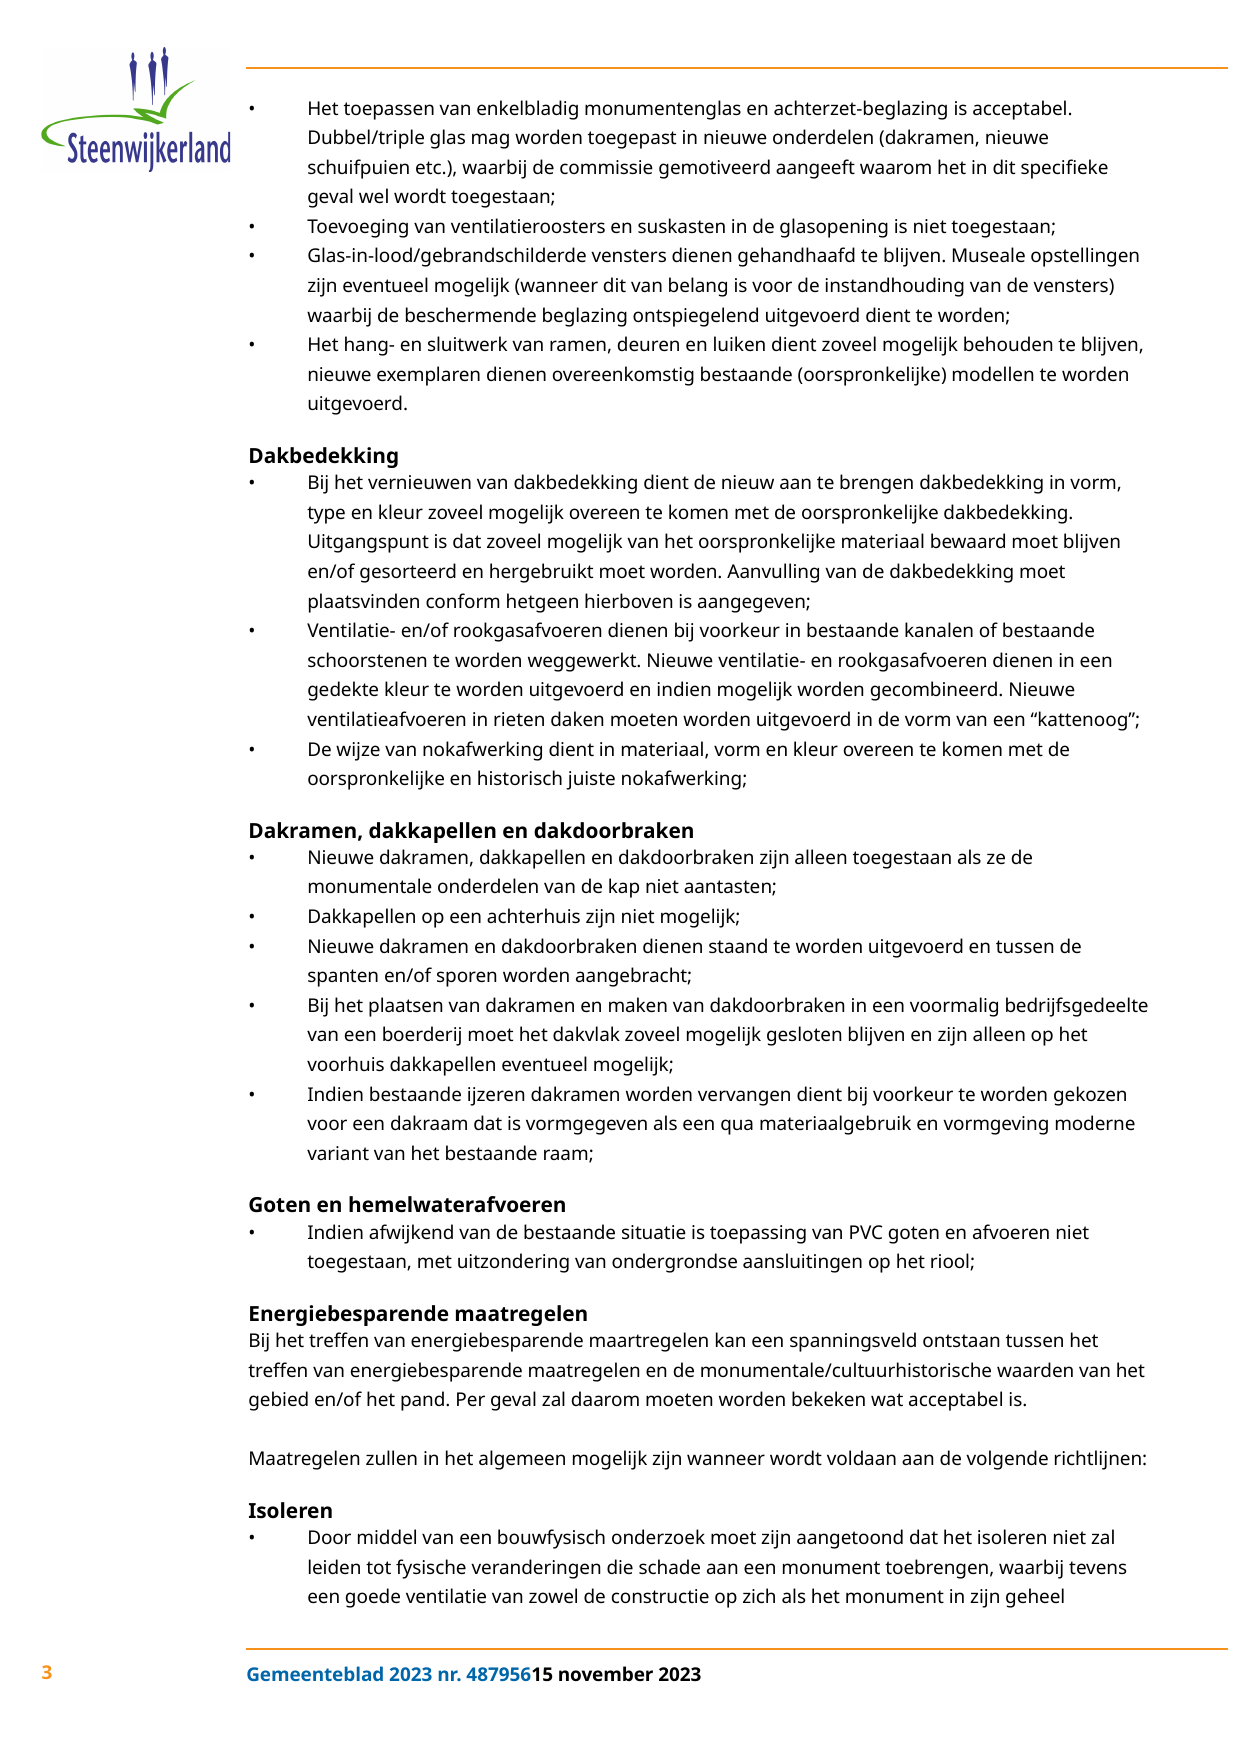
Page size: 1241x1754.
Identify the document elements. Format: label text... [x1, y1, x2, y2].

list Glas-in-lood/gebrandschilderde vensters dienen gehandhaafd te blijven. Museale opstellingen zijn eventueel mogelijk (wanneer dit van belang is voor de instandhouding van de vensters) waarbij de beschermende beglazing ontspiegelend uitgevoerd dient te worden; [248, 243, 1152, 328]
text Isoleren [248, 1496, 1152, 1524]
list Door middel van een bouwfysisch onderzoek moet zijn aangetoond dat het isoleren niet zal leiden tot fysische veranderingen die schade aan een monument toebrengen, waarbij tevens een goede ventilatie van zowel de constructie op zich als het monument in zijn geheel [248, 1524, 1152, 1609]
list Toevoeging van ventilatieroosters en suskasten in de glasopening is niet toegestaan; [248, 213, 1152, 239]
list Het hang- en sluitwerk van ramen, deuren en luiken dient zoveel mogelijk behouden te blijven, nieuwe exemplaren dienen overeenkomstig bestaande (oorspronkelijke) modellen te worden uitgevoerd. [248, 331, 1152, 416]
list Dakkapellen op een achterhuis zijn niet mogelijk; [248, 903, 1152, 929]
list Ventilatie- en/of rookgasafvoeren dienen bij voorkeur in bestaande kanalen of bestaande schoorstenen te worden weggewerkt. Nieuwe ventilatie- en rookgasafvoeren dienen in een gedekte kleur te worden uitgevoerd en indien mogelijk worden gecombineerd. Nieuwe ventilatieafvoeren in rieten daken moeten worden uitgevoerd in de vorm van een “kattenoog”; [248, 617, 1152, 732]
text Bij het treffen van energiebesparende maartregelen kan een spanningsveld ontstaan tussen het treffen van energiebesparende maatregelen en de monumentale/cultuurhistorische waarden van het gebied en/of het pand. Per geval zal daarom moeten worden bekeken wat acceptabel is. [248, 1327, 1152, 1412]
list De wijze van nokafwerking dient in materiaal, vorm en kleur overeen te komen met de oorspronkelijke en historisch juiste nokafwerking; [248, 736, 1152, 791]
list Nieuwe dakramen, dakkapellen en dakdoorbraken zijn alleen toegestaan als ze de monumentale onderdelen van de kap niet aantasten; [248, 844, 1152, 899]
list Bij het plaatsen van dakramen en maken van dakdoorbraken in een voormalig bedrijfsgedeelte van een boerderij moet het dakvlak zoveel mogelijk gesloten blijven en zijn alleen op het voorhuis dakkapellen eventueel mogelijk; [248, 992, 1152, 1077]
text Maatregelen zullen in het algemeen mogelijk zijn wanneer wordt voldaan aan de volgende richtlijnen: [248, 1446, 1152, 1471]
list Nieuwe dakramen en dakdoorbraken dienen staand te worden uitgevoerd en tussen de spanten en/of sporen worden aangebracht; [248, 933, 1152, 988]
text Energiebesparende maatregelen [248, 1299, 1152, 1327]
list Bij het vernieuwen van dakbedekking dient de nieuw aan te brengen dakbedekking in vorm, type en kleur zoveel mogelijk overeen te komen met de oorspronkelijke dakbedekking. Uitgangspunt is dat zoveel mogelijk van het oorspronkelijke materiaal bewaard moet blijven en/of gesorteerd en hergebruikt moet worden. Aanvulling van de dakbedekking moet plaatsvinden conform hetgeen hierboven is aangegeven; [248, 469, 1152, 613]
text Dakbedekking [248, 441, 1152, 469]
list Indien afwijkend van de bestaande situatie is toepassing van PVC goten en afvoeren niet toegestaan, met uitzondering van ondergrondse aansluitingen op het riool; [248, 1219, 1152, 1274]
list Het toepassen van enkelbladig monumentenglas en achterzet-beglazing is acceptabel. Dubbel/triple glas mag worden toegepast in nieuwe onderdelen (dakramen, nieuwe schuifpuien etc.), waarbij de commissie gemotiveerd aangeeft waarom het in dit specifieke geval wel wordt toegestaan; [248, 95, 1152, 209]
text Goten en hemelwaterafvoeren [248, 1190, 1152, 1219]
text Dakramen, dakkapellen en dakdoorbraken [248, 816, 1152, 844]
list Indien bestaande ijzeren dakramen worden vervangen dient bij voorkeur te worden gekozen voor een dakraam dat is vormgegeven als een qua materiaalgebruik en vormgeving moderne variant van het bestaande raam; [248, 1081, 1152, 1166]
picture [41, 47, 231, 172]
